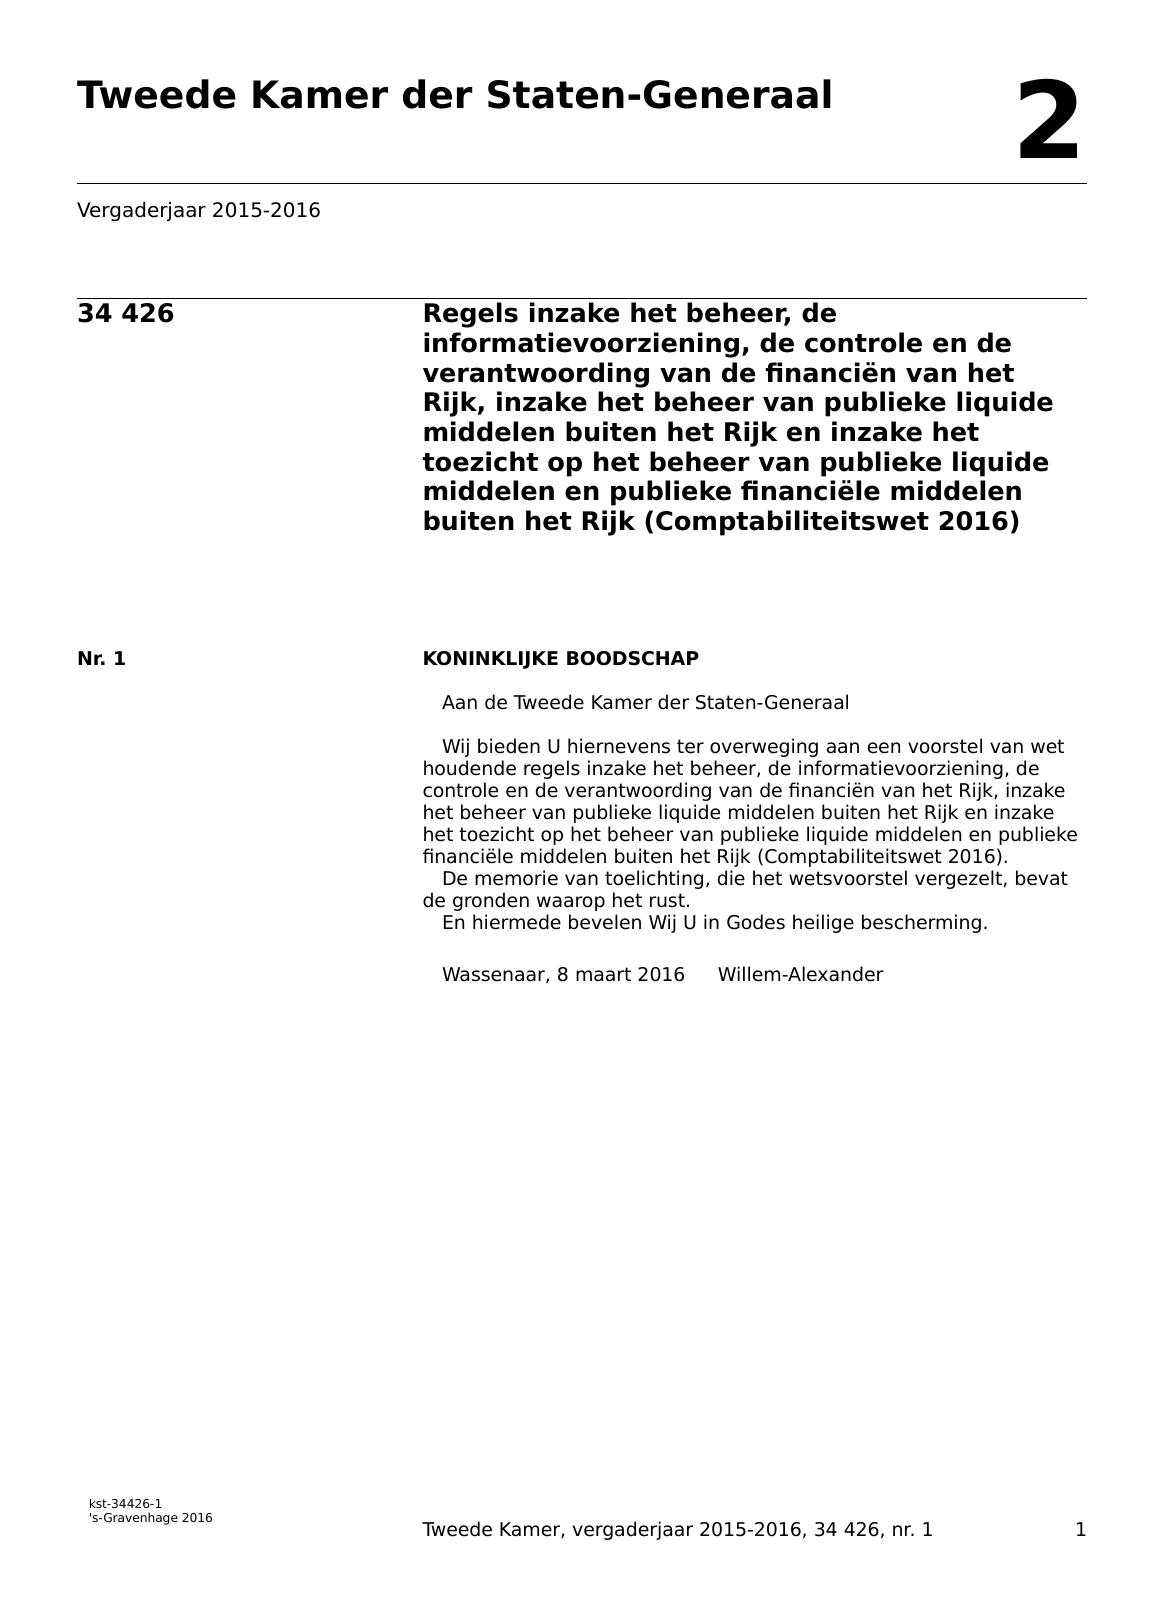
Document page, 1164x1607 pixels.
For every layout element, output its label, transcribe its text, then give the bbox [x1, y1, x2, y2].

text En hiermede bevelen Wij U in Godes heilige bescherming. [422, 912, 1087, 934]
subtitle Nr. 1 KONINKLIJKE BOODSCHAP [77, 647, 1087, 669]
text De memorie van toelichting, die het wetsvoorstel vergezelt, bevat de gronden waarop het rust. [422, 868, 1087, 912]
text 's-Gravenhage 2016 [88, 1511, 323, 1525]
text Aan de Tweede Kamer der Staten-Generaal [422, 692, 1087, 714]
table_header 2 [886, 59, 1087, 183]
text Wassenaar, 8 maart 2016 Willem-Alexander [422, 964, 1087, 986]
text Wij bieden U hiernevens ter overweging aan een voorstel van wet houdende regels inzake het beheer, de informatievoorziening, de controle en de verantwoording van de financiën van het Rijk, inzake het beheer van publieke liquide middelen buiten het Rijk en inzake het toezicht op het beheer van publieke liquide middelen en publieke financiële middelen buiten het Rijk (Comptabiliteitswet 2016). [422, 736, 1087, 868]
subtitle 34 426 Regels inzake het beheer, de informatievoorziening, de controle en de verantwoording van de financiën van het Rijk, inzake het beheer van publieke liquide middelen buiten het Rijk en inzake het toezicht op het beheer van publieke liquide middelen en publieke financiële middelen buiten het Rijk (Comptabiliteitswet 2016) [77, 299, 1087, 536]
text kst-34426-1 [88, 1497, 323, 1511]
table_cell Vergaderjaar 2015-2016 [77, 184, 1087, 298]
table_header Tweede Kamer der Staten-Generaal [77, 59, 886, 183]
